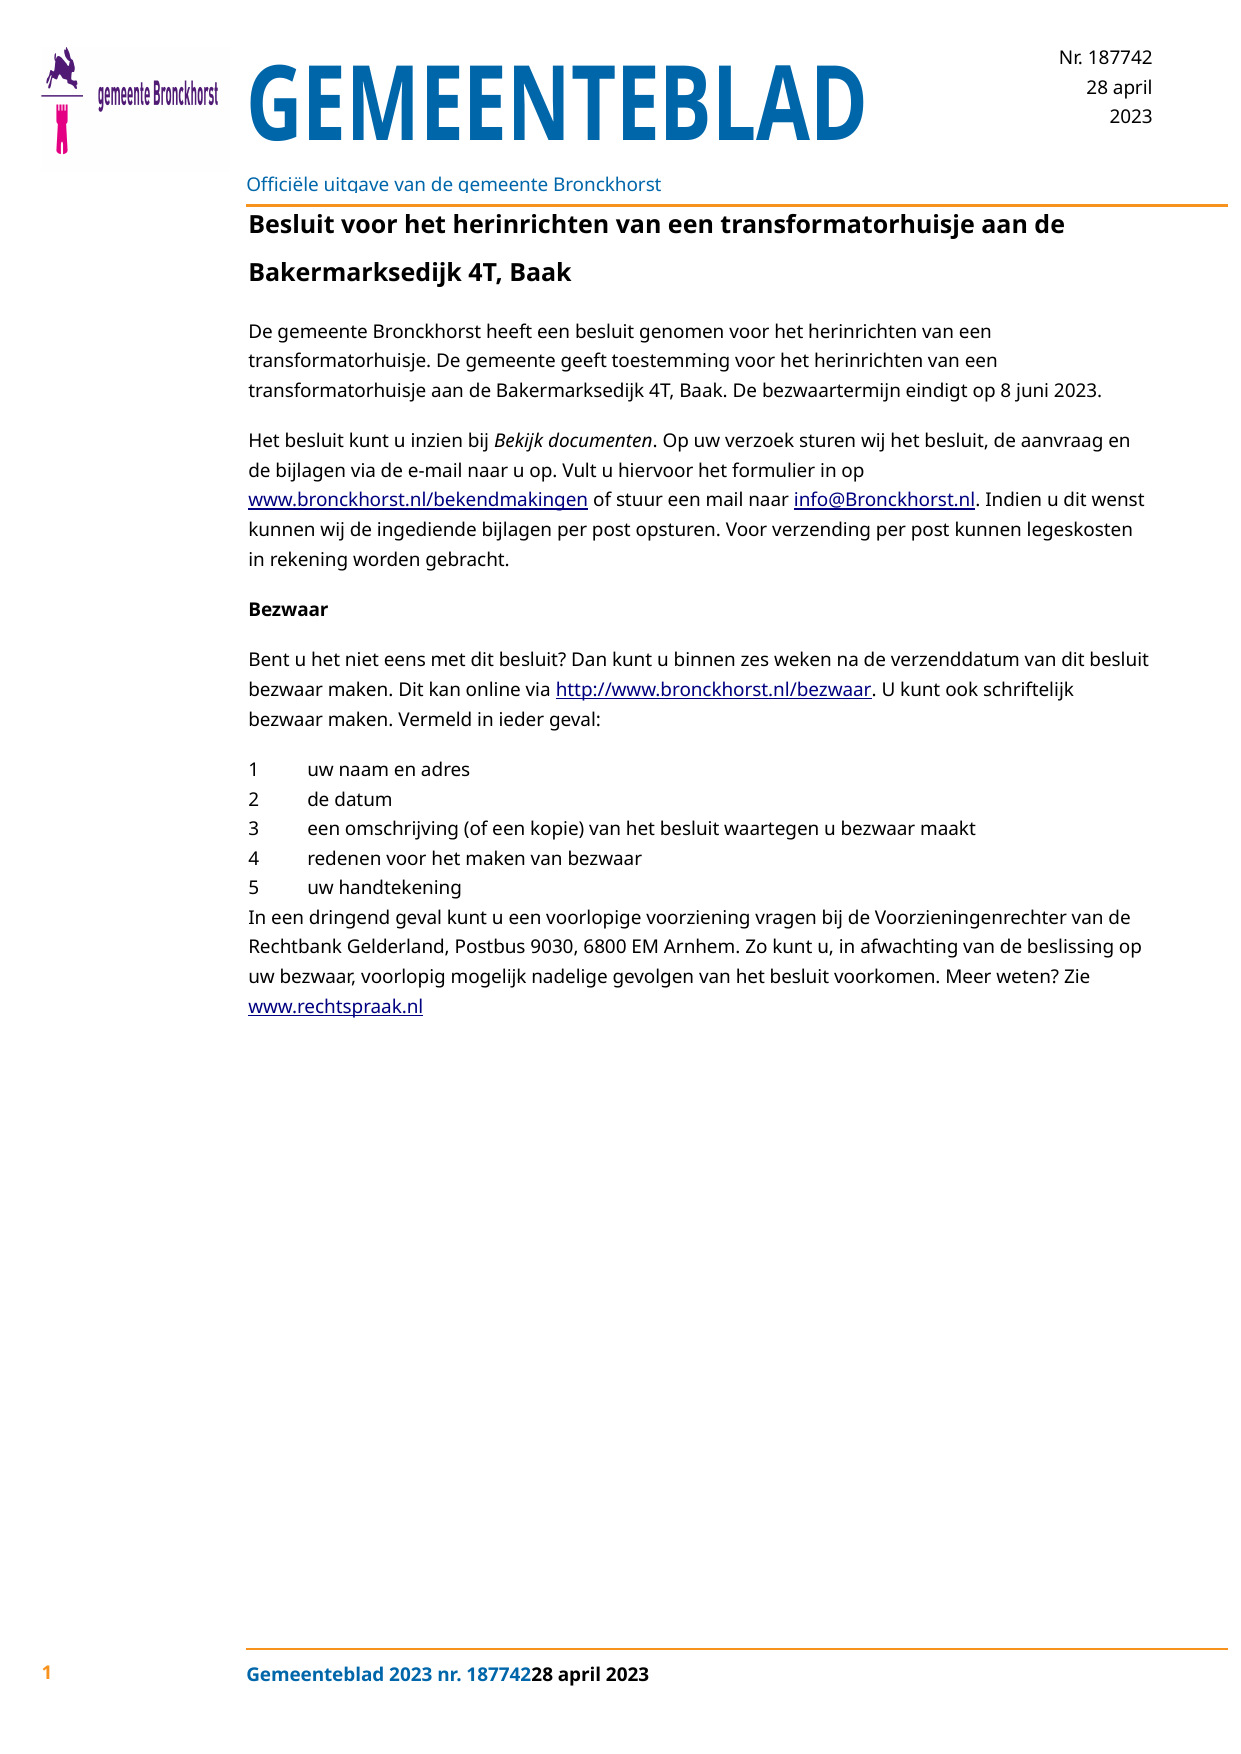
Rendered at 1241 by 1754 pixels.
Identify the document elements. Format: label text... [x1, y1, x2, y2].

list redenen voor het maken van bezwaar [248, 845, 1152, 871]
list de datum [248, 786, 1152, 812]
text Het besluit kunt u inzien bij Bekijk documenten. Op uw verzoek sturen wij het besluit, de aanvraag en de bijlagen via de e-mail naar u op. Vult u hiervoor het formulier in op www.bronckhorst.nl/bekendmakingen of stuur een mail naar info@Bronckhorst.nl. Indien u dit wenst kunnen wij de ingediende bijlagen per post opsturen. Voor verzending per post kunnen legeskosten in rekening worden gebracht. [248, 427, 1152, 572]
text Besluit voor het herinrichten van een transformatorhuisje aan de Bakermarksedijk 4T, Baak [248, 207, 1152, 288]
list uw handtekening [248, 874, 1152, 900]
list uw naam en adres [248, 756, 1152, 782]
text In een dringend geval kunt u een voorlopige voorziening vragen bij de Voorzieningenrechter van de Rechtbank Gelderland, Postbus 9030, 6800 EM Arnhem. Zo kunt u, in afwachting van de beslissing op uw bezwaar, voorlopig mogelijk nadelige gevolgen van het besluit voorkomen. Meer weten? Zie www.rechtspraak.nl [248, 904, 1152, 1019]
picture [41, 47, 231, 172]
list een omschrijving (of een kopie) van het besluit waartegen u bezwaar maakt [248, 815, 1152, 841]
text Bent u het niet eens met dit besluit? Dan kunt u binnen zes weken na de verzenddatum van dit besluit bezwaar maken. Dit kan online via http://www.bronckhorst.nl/bezwaar. U kunt ook schriftelijk bezwaar maken. Vermeld in ieder geval: [248, 647, 1152, 732]
text De gemeente Bronckhorst heeft een besluit genomen voor het herinrichten van een transformatorhuisje. De gemeente geeft toestemming voor het herinrichten van een transformatorhuisje aan de Bakermarksedijk 4T, Baak. De bezwaartermijn eindigt op 8 juni 2023. [248, 318, 1152, 403]
text Bezwaar [248, 596, 1152, 622]
